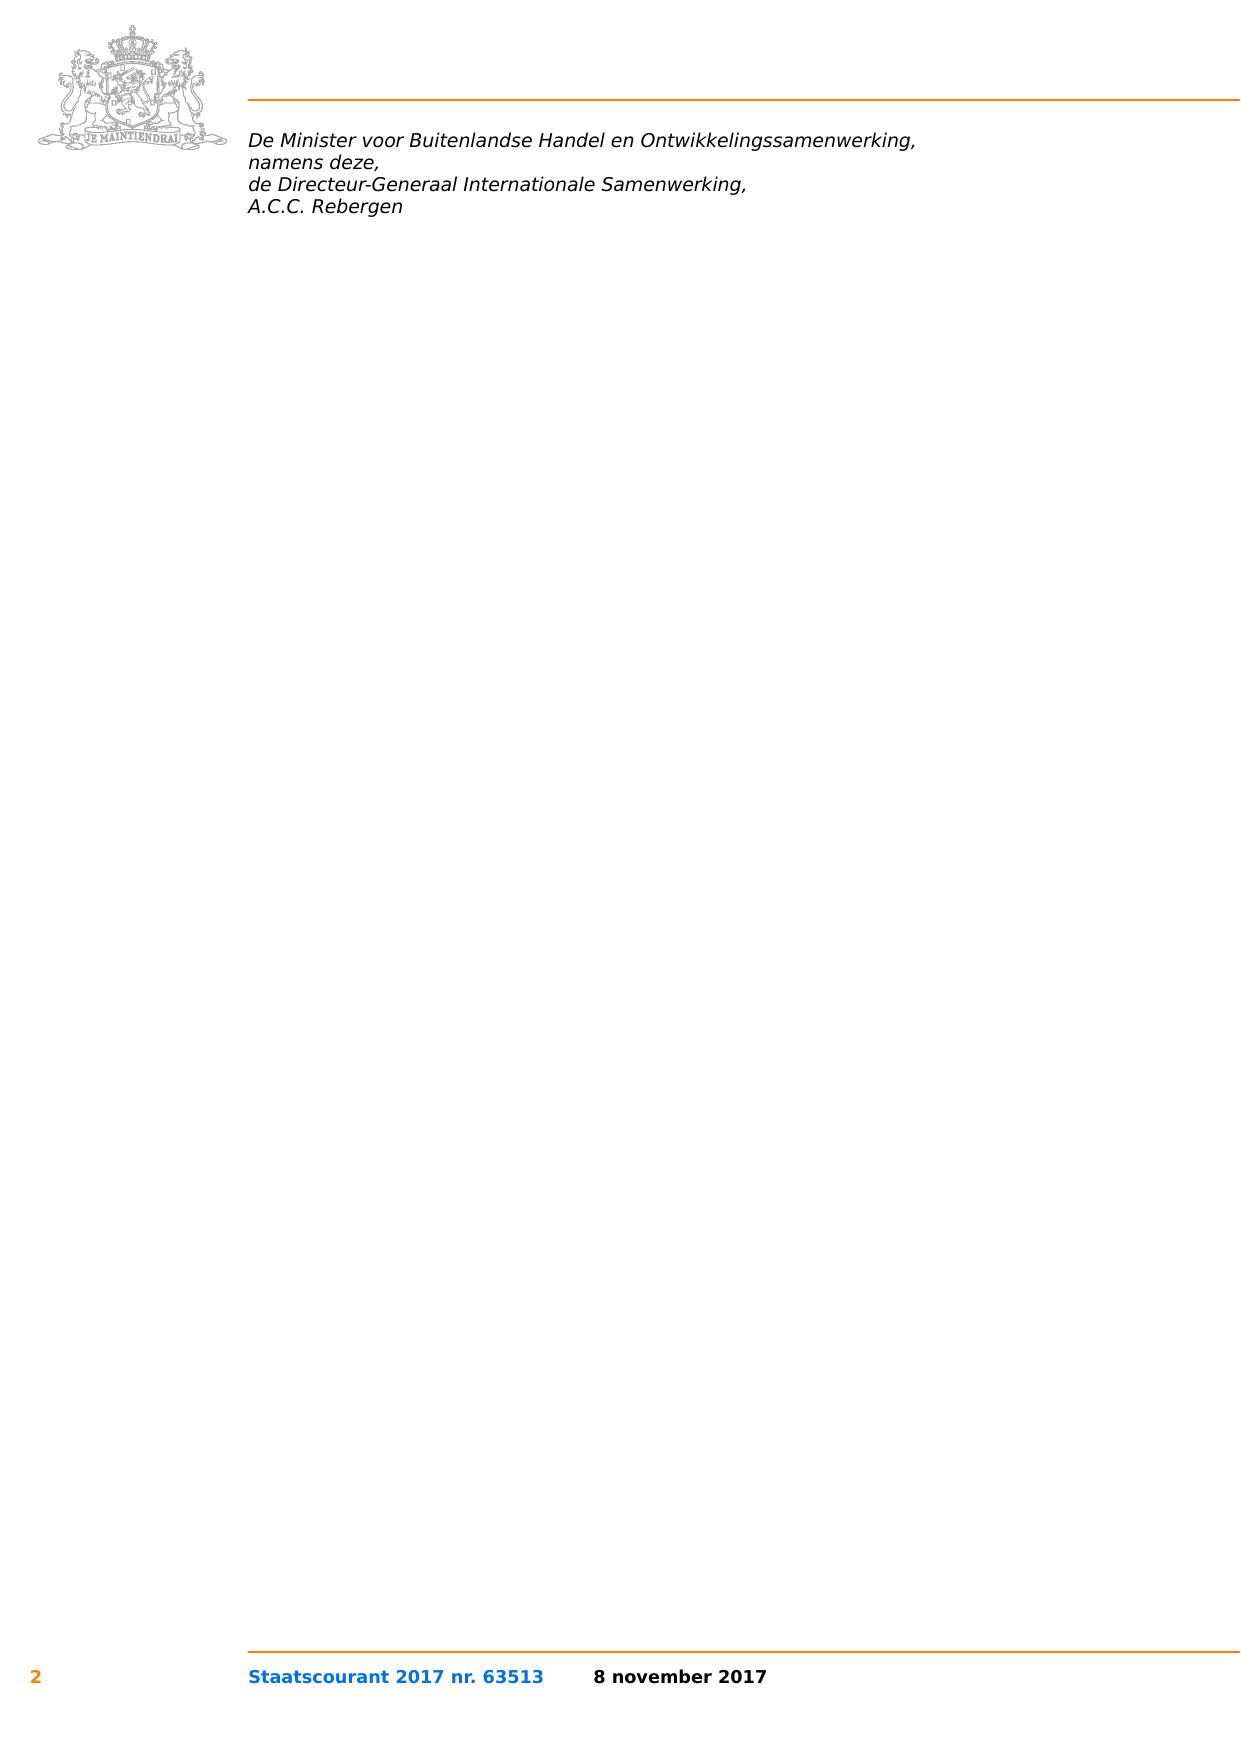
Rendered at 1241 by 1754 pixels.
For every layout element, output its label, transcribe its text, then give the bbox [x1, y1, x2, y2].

text De Minister voor Buitenlandse Handel en Ontwikkelingssamenwerking, namens deze, de Directeur-Generaal Internationale Samenwerking, A.C.C. Rebergen [248, 130, 1163, 218]
picture [38, 25, 227, 150]
